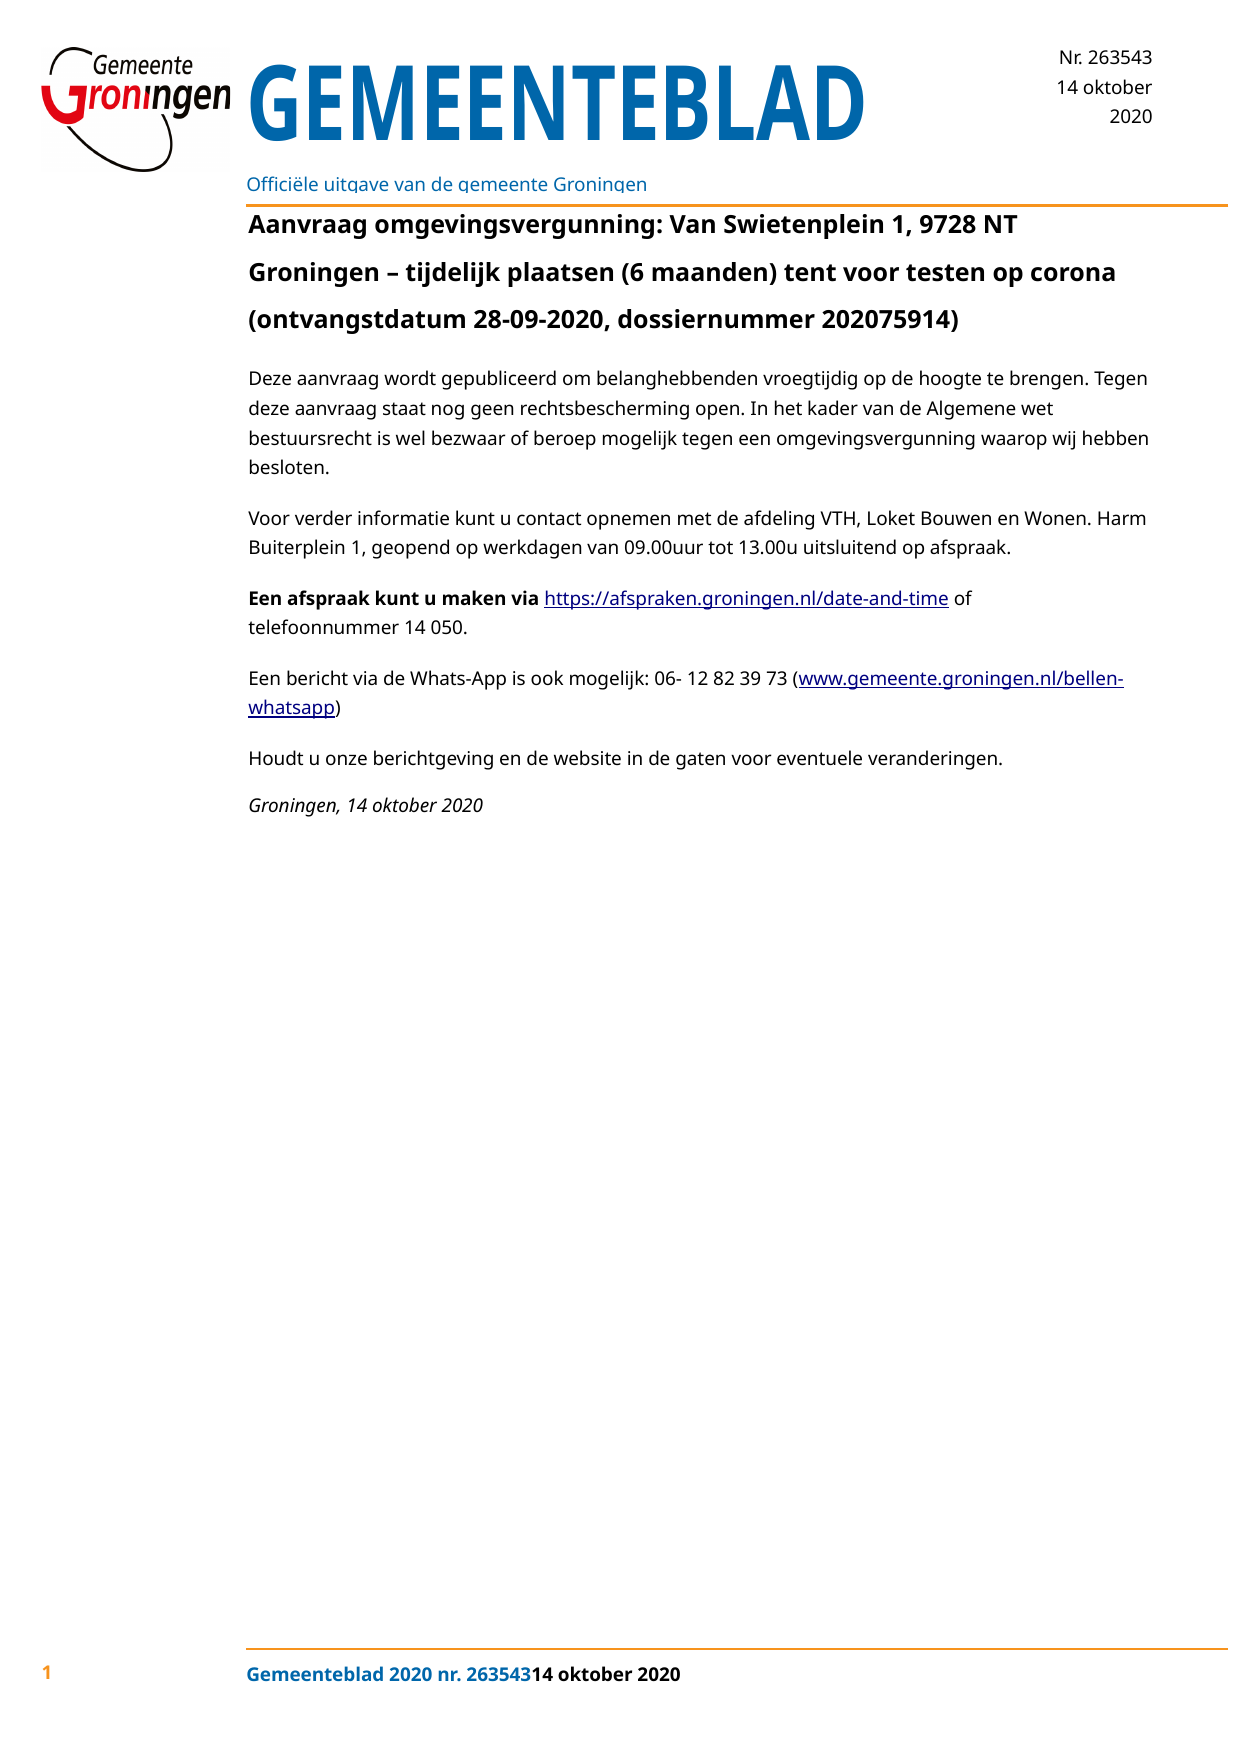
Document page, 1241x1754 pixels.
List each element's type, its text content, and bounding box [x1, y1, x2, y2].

text Groningen, 14 oktober 2020 [248, 792, 1152, 818]
text Een afspraak kunt u maken via https://afspraken.groningen.nl/date-and-time of telefoonnummer 14 050. [248, 585, 1152, 640]
text Een bericht via de Whats-App is ook mogelijk: 06- 12 82 39 73 (www.gemeente.groningen.nl/bellen-whatsapp) [248, 665, 1152, 720]
text Houdt u onze berichtgeving en de website in de gaten voor eventuele veranderingen. [248, 745, 1152, 770]
picture [41, 47, 231, 172]
text Deze aanvraag wordt gepubliceerd om belanghebbenden vroegtijdig op de hoogte te brengen. Tegen deze aanvraag staat nog geen rechtsbescherming open. In het kader van de Algemene wet bestuursrecht is wel bezwaar of beroep mogelijk tegen een omgevingsvergunning waarop wij hebben besloten. [248, 366, 1152, 480]
text Voor verder informatie kunt u contact opnemen met de afdeling VTH, Loket Bouwen en Wonen. Harm Buiterplein 1, geopend op werkdagen van 09.00uur tot 13.00u uitsluitend op afspraak. [248, 505, 1152, 560]
text Aanvraag omgevingsvergunning: Van Swietenplein 1, 9728 NT Groningen – tijdelijk plaatsen (6 maanden) tent voor testen op corona (ontvangstdatum 28-09-2020, dossiernummer 202075914) [248, 207, 1152, 336]
